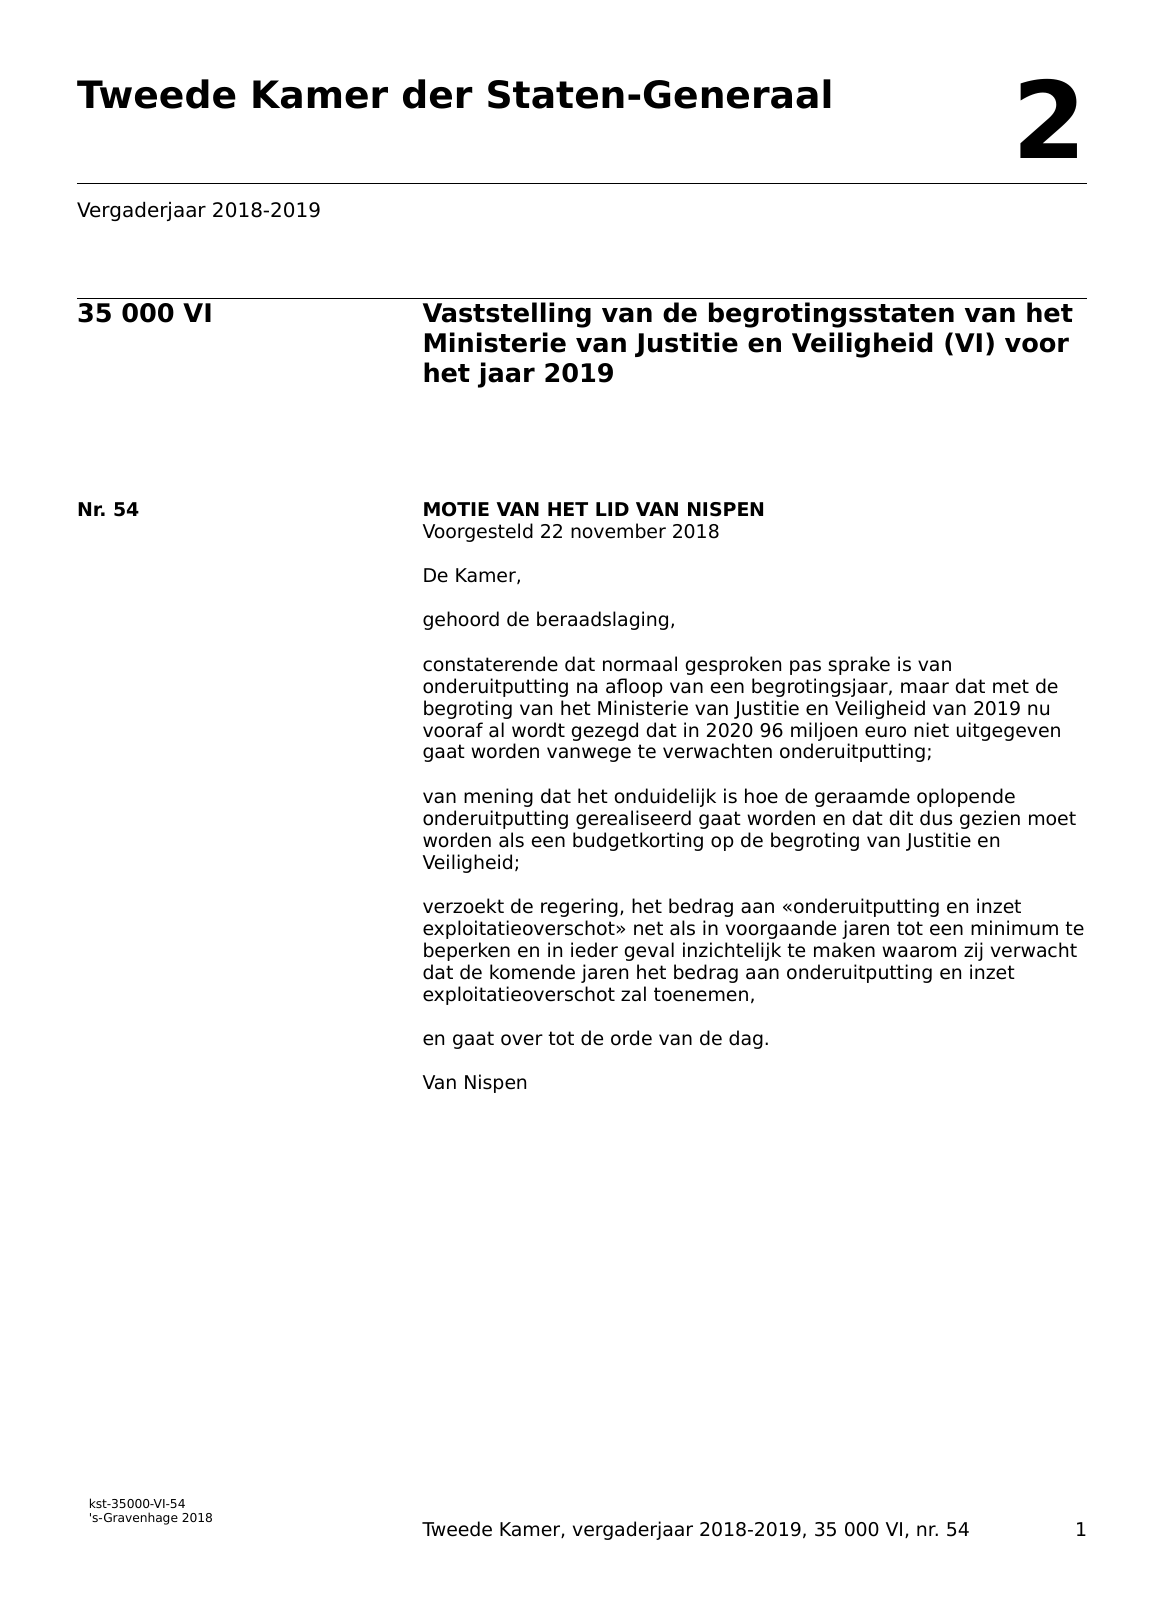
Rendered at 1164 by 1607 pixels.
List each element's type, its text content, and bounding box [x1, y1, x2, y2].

text gehoord de beraadslaging, [422, 609, 1087, 631]
text kst-35000-VI-54 [88, 1497, 323, 1511]
text De Kamer, [422, 565, 1087, 587]
table_header 2 [886, 59, 1087, 183]
subtitle 35 000 VI Vaststelling van de begrotingsstaten van het Ministerie van Justitie en Veiligheid (VI) voor het jaar 2019 [77, 299, 1087, 388]
text constaterende dat normaal gesproken pas sprake is van onderuitputting na afloop van een begrotingsjaar, maar dat met de begroting van het Ministerie van Justitie en Veiligheid van 2019 nu vooraf al wordt gezegd dat in 2020 96 miljoen euro niet uitgegeven gaat worden vanwege te verwachten onderuitputting; [422, 653, 1087, 763]
text verzoekt de regering, het bedrag aan «onderuitputting en inzet exploitatieoverschot» net als in voorgaande jaren tot een minimum te beperken en in ieder geval inzichtelijk te maken waarom zij verwacht dat de komende jaren het bedrag aan onderuitputting en inzet exploitatieoverschot zal toenemen, [422, 896, 1087, 1006]
text van mening dat het onduidelijk is hoe de geraamde oplopende onderuitputting gerealiseerd gaat worden en dat dit dus gezien moet worden als een budgetkorting op de begroting van Justitie en Veiligheid; [422, 786, 1087, 873]
table_cell Vergaderjaar 2018-2019 [77, 184, 1087, 298]
table_header Tweede Kamer der Staten-Generaal [77, 59, 886, 183]
text en gaat over tot de orde van de dag. [422, 1028, 1087, 1050]
text Van Nispen [422, 1072, 1087, 1094]
text 's-Gravenhage 2018 [88, 1511, 323, 1525]
subtitle Nr. 54 MOTIE VAN HET LID VAN NISPEN [77, 499, 1087, 521]
text Voorgesteld 22 november 2018 [422, 521, 1087, 543]
